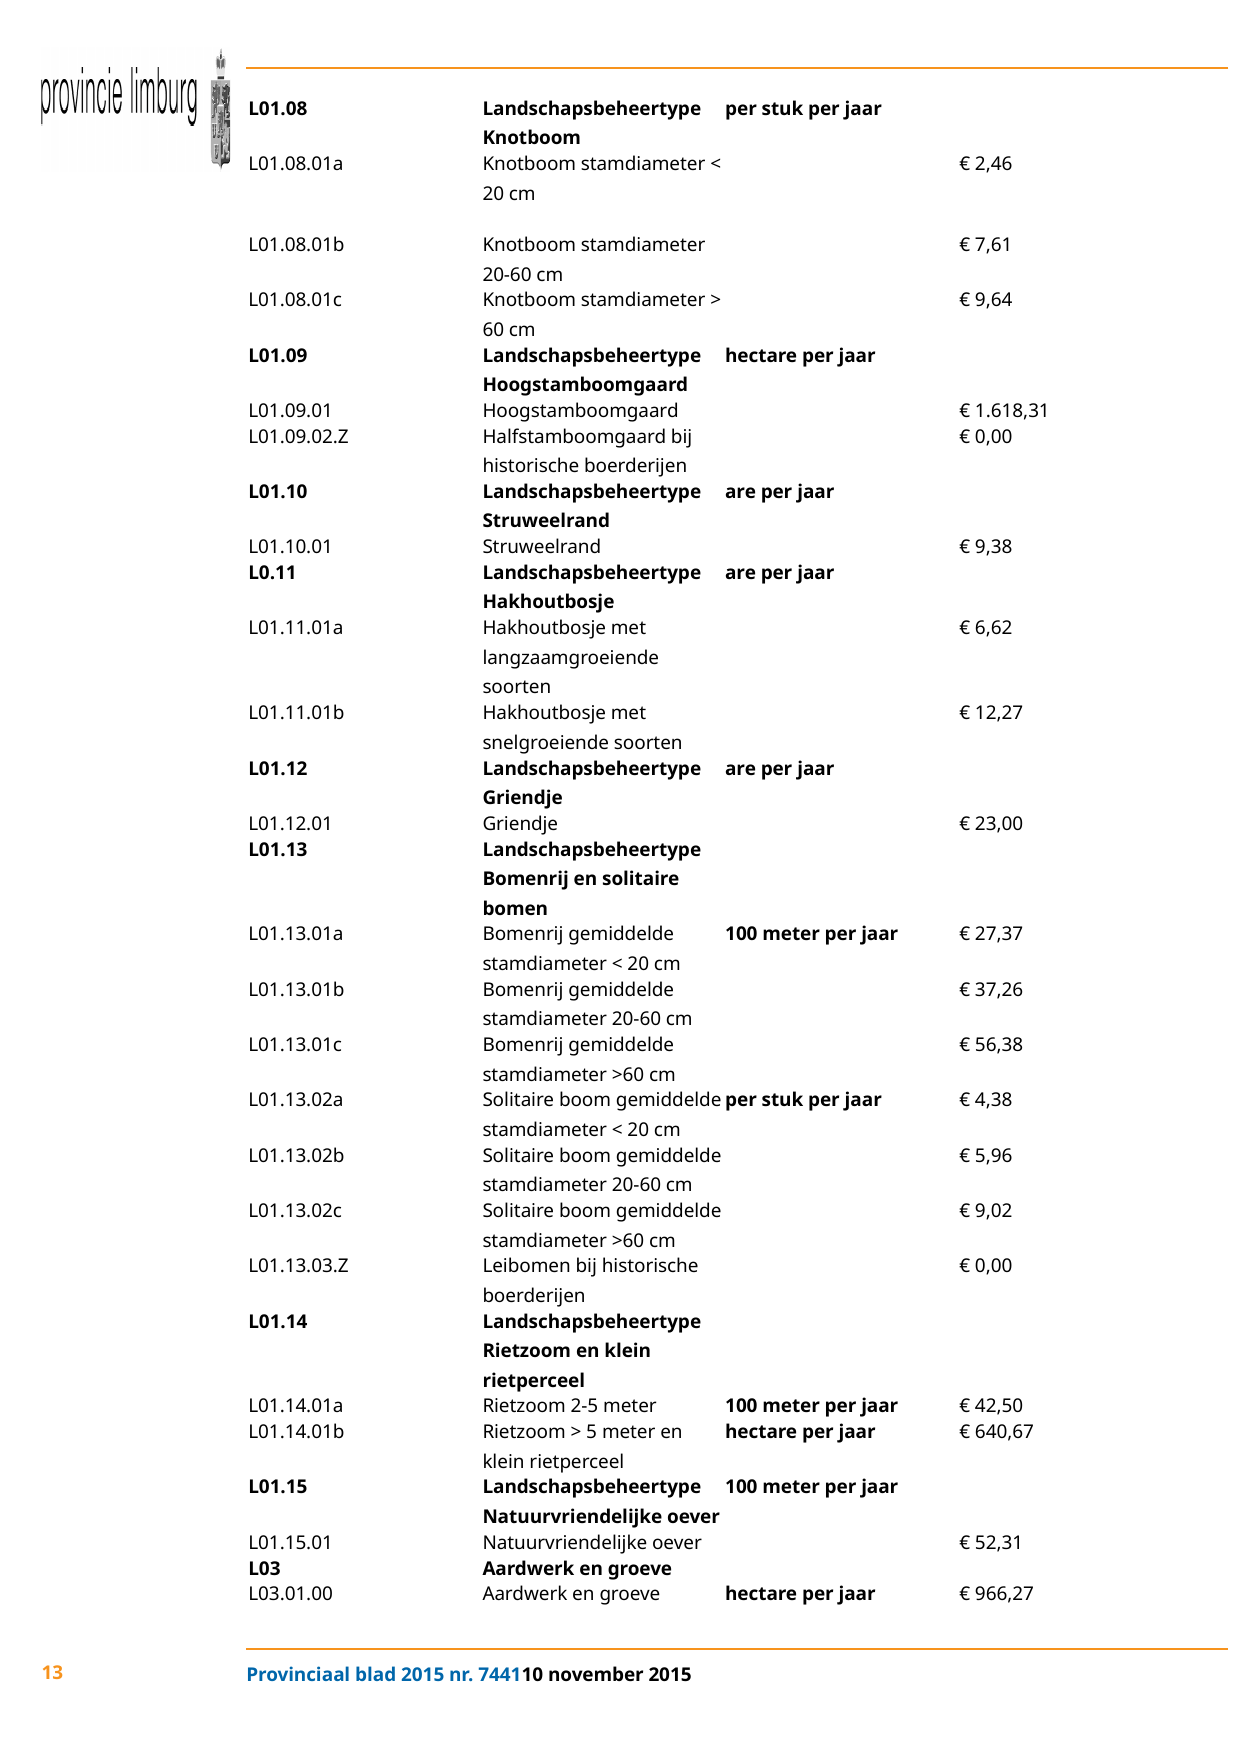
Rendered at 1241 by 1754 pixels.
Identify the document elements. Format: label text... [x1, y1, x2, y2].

table_cell L01.14.01a [248, 1393, 482, 1418]
table_cell L01.12 [248, 755, 482, 810]
table_cell Solitaire boom gemiddelde stamdiameter < 20 cm [482, 1087, 725, 1142]
table_cell [725, 1142, 959, 1197]
table_cell [725, 286, 959, 342]
table_cell L01.13.03.Z [248, 1253, 482, 1308]
table_cell [725, 1031, 959, 1087]
table_cell Landschapsbeheertype Griendje [482, 755, 725, 810]
table_cell L01.10.01 [248, 534, 482, 559]
table_cell [725, 423, 959, 478]
table_cell [725, 976, 959, 1031]
table_cell [959, 1555, 1152, 1581]
table_cell L01.12.01 [248, 810, 482, 836]
table_cell [959, 478, 1152, 533]
table_cell L01.11.01b [248, 699, 482, 755]
table_cell € 9,38 [959, 534, 1152, 559]
table_cell L01.13.01c [248, 1031, 482, 1087]
table_cell Bomenrij gemiddelde stamdiameter >60 cm [482, 1031, 725, 1087]
table_cell Halfstamboomgaard bij historische boerderijen [482, 423, 725, 478]
table_cell L01.13.02c [248, 1197, 482, 1252]
table_cell [725, 699, 959, 755]
table_cell L01.13.02a [248, 1087, 482, 1142]
table_cell [482, 205, 725, 231]
table_cell hectare per jaar [725, 342, 959, 397]
table_cell hectare per jaar [725, 1419, 959, 1474]
table_cell Landschapsbeheertype Hakhoutbosje [482, 559, 725, 614]
table_cell hectare per jaar [725, 1581, 959, 1606]
table_cell € 9,64 [959, 286, 1152, 342]
table_cell € 12,27 [959, 699, 1152, 755]
table_cell L01.09.02.Z [248, 423, 482, 478]
table_cell [725, 1197, 959, 1252]
table_cell [959, 836, 1152, 921]
table_cell Aardwerk en groeve [482, 1581, 725, 1606]
table_cell € 42,50 [959, 1393, 1152, 1418]
picture [41, 47, 231, 172]
table_cell € 4,38 [959, 1087, 1152, 1142]
table_cell [725, 615, 959, 699]
table_cell [725, 397, 959, 423]
table_cell [959, 95, 1152, 150]
table_cell Landschapsbeheertype Hoogstamboomgaard [482, 342, 725, 397]
table_cell € 52,31 [959, 1529, 1152, 1555]
table_cell € 5,96 [959, 1142, 1152, 1197]
table_cell L01.08.01c [248, 286, 482, 342]
table_cell Griendje [482, 810, 725, 836]
table_cell Landschapsbeheertype Natuurvriendelijke oever [482, 1474, 725, 1529]
table_cell Landschapsbeheertype Bomenrij en solitaire bomen [482, 836, 725, 921]
table_cell [725, 150, 959, 205]
table_cell 100 meter per jaar [725, 921, 959, 976]
table_cell [959, 559, 1152, 614]
table_cell Struweelrand [482, 534, 725, 559]
table_cell Natuurvriendelijke oever [482, 1529, 725, 1555]
table_cell L01.08 [248, 95, 482, 150]
table_cell Rietzoom > 5 meter en klein rietperceel [482, 1419, 725, 1474]
table_cell L01.09.01 [248, 397, 482, 423]
table_cell L03 [248, 1555, 482, 1581]
table_cell L0.11 [248, 559, 482, 614]
table_cell L01.13.02b [248, 1142, 482, 1197]
table_cell L03.01.00 [248, 1581, 482, 1606]
table_cell L01.13.01b [248, 976, 482, 1031]
table_cell L01.14 [248, 1308, 482, 1393]
table_cell Landschapsbeheertype Knotboom [482, 95, 725, 150]
table_cell Knotboom stamdiameter 20-60 cm [482, 231, 725, 286]
table_cell Knotboom stamdiameter < 20 cm [482, 150, 725, 205]
table_cell [725, 231, 959, 286]
table_cell Aardwerk en groeve [482, 1555, 725, 1581]
table_cell Leibomen bij historische boerderijen [482, 1253, 725, 1308]
table_cell 100 meter per jaar [725, 1474, 959, 1529]
table_cell L01.10 [248, 478, 482, 533]
table_cell [725, 1529, 959, 1555]
table_cell Landschapsbeheertype Rietzoom en klein rietperceel [482, 1308, 725, 1393]
table_cell [959, 205, 1152, 231]
table_cell [248, 205, 482, 231]
table_cell Hakhoutbosje met langzaamgroeiende soorten [482, 615, 725, 699]
table_cell Rietzoom 2-5 meter [482, 1393, 725, 1418]
table_cell Solitaire boom gemiddelde stamdiameter >60 cm [482, 1197, 725, 1252]
table_cell are per jaar [725, 478, 959, 533]
table_cell 100 meter per jaar [725, 1393, 959, 1418]
table_cell [725, 1555, 959, 1581]
table_cell € 37,26 [959, 976, 1152, 1031]
table_cell [959, 1474, 1152, 1529]
table_cell [959, 755, 1152, 810]
table_cell Hoogstamboomgaard [482, 397, 725, 423]
table_cell [725, 1308, 959, 1393]
table_cell Solitaire boom gemiddelde stamdiameter 20-60 cm [482, 1142, 725, 1197]
table_cell L01.13 [248, 836, 482, 921]
table_cell per stuk per jaar [725, 95, 959, 150]
table_cell per stuk per jaar [725, 1087, 959, 1142]
table_cell € 27,37 [959, 921, 1152, 976]
table_cell € 6,62 [959, 615, 1152, 699]
table_cell L01.09 [248, 342, 482, 397]
table_cell [725, 1253, 959, 1308]
table_cell € 7,61 [959, 231, 1152, 286]
table_cell Knotboom stamdiameter > 60 cm [482, 286, 725, 342]
table_cell € 56,38 [959, 1031, 1152, 1087]
table_cell € 0,00 [959, 423, 1152, 478]
table_cell are per jaar [725, 559, 959, 614]
table_cell [725, 810, 959, 836]
table_cell [959, 342, 1152, 397]
table_cell L01.11.01a [248, 615, 482, 699]
table_cell L01.15.01 [248, 1529, 482, 1555]
table_cell € 0,00 [959, 1253, 1152, 1308]
table_cell L01.08.01a [248, 150, 482, 205]
table_cell L01.13.01a [248, 921, 482, 976]
table_cell are per jaar [725, 755, 959, 810]
table_cell [959, 1308, 1152, 1393]
table_cell € 1.618,31 [959, 397, 1152, 423]
table_cell Bomenrij gemiddelde stamdiameter 20-60 cm [482, 976, 725, 1031]
table_cell L01.08.01b [248, 231, 482, 286]
table_cell € 9,02 [959, 1197, 1152, 1252]
table_cell € 2,46 [959, 150, 1152, 205]
table_cell Hakhoutbosje met snelgroeiende soorten [482, 699, 725, 755]
table_cell € 640,67 [959, 1419, 1152, 1474]
table_cell [725, 836, 959, 921]
table_cell € 23,00 [959, 810, 1152, 836]
table_cell € 966,27 [959, 1581, 1152, 1606]
table_cell Landschapsbeheertype Struweelrand [482, 478, 725, 533]
table_cell [725, 205, 959, 231]
table_cell L01.15 [248, 1474, 482, 1529]
table_cell L01.14.01b [248, 1419, 482, 1474]
table_cell Bomenrij gemiddelde stamdiameter < 20 cm [482, 921, 725, 976]
table_cell [725, 534, 959, 559]
